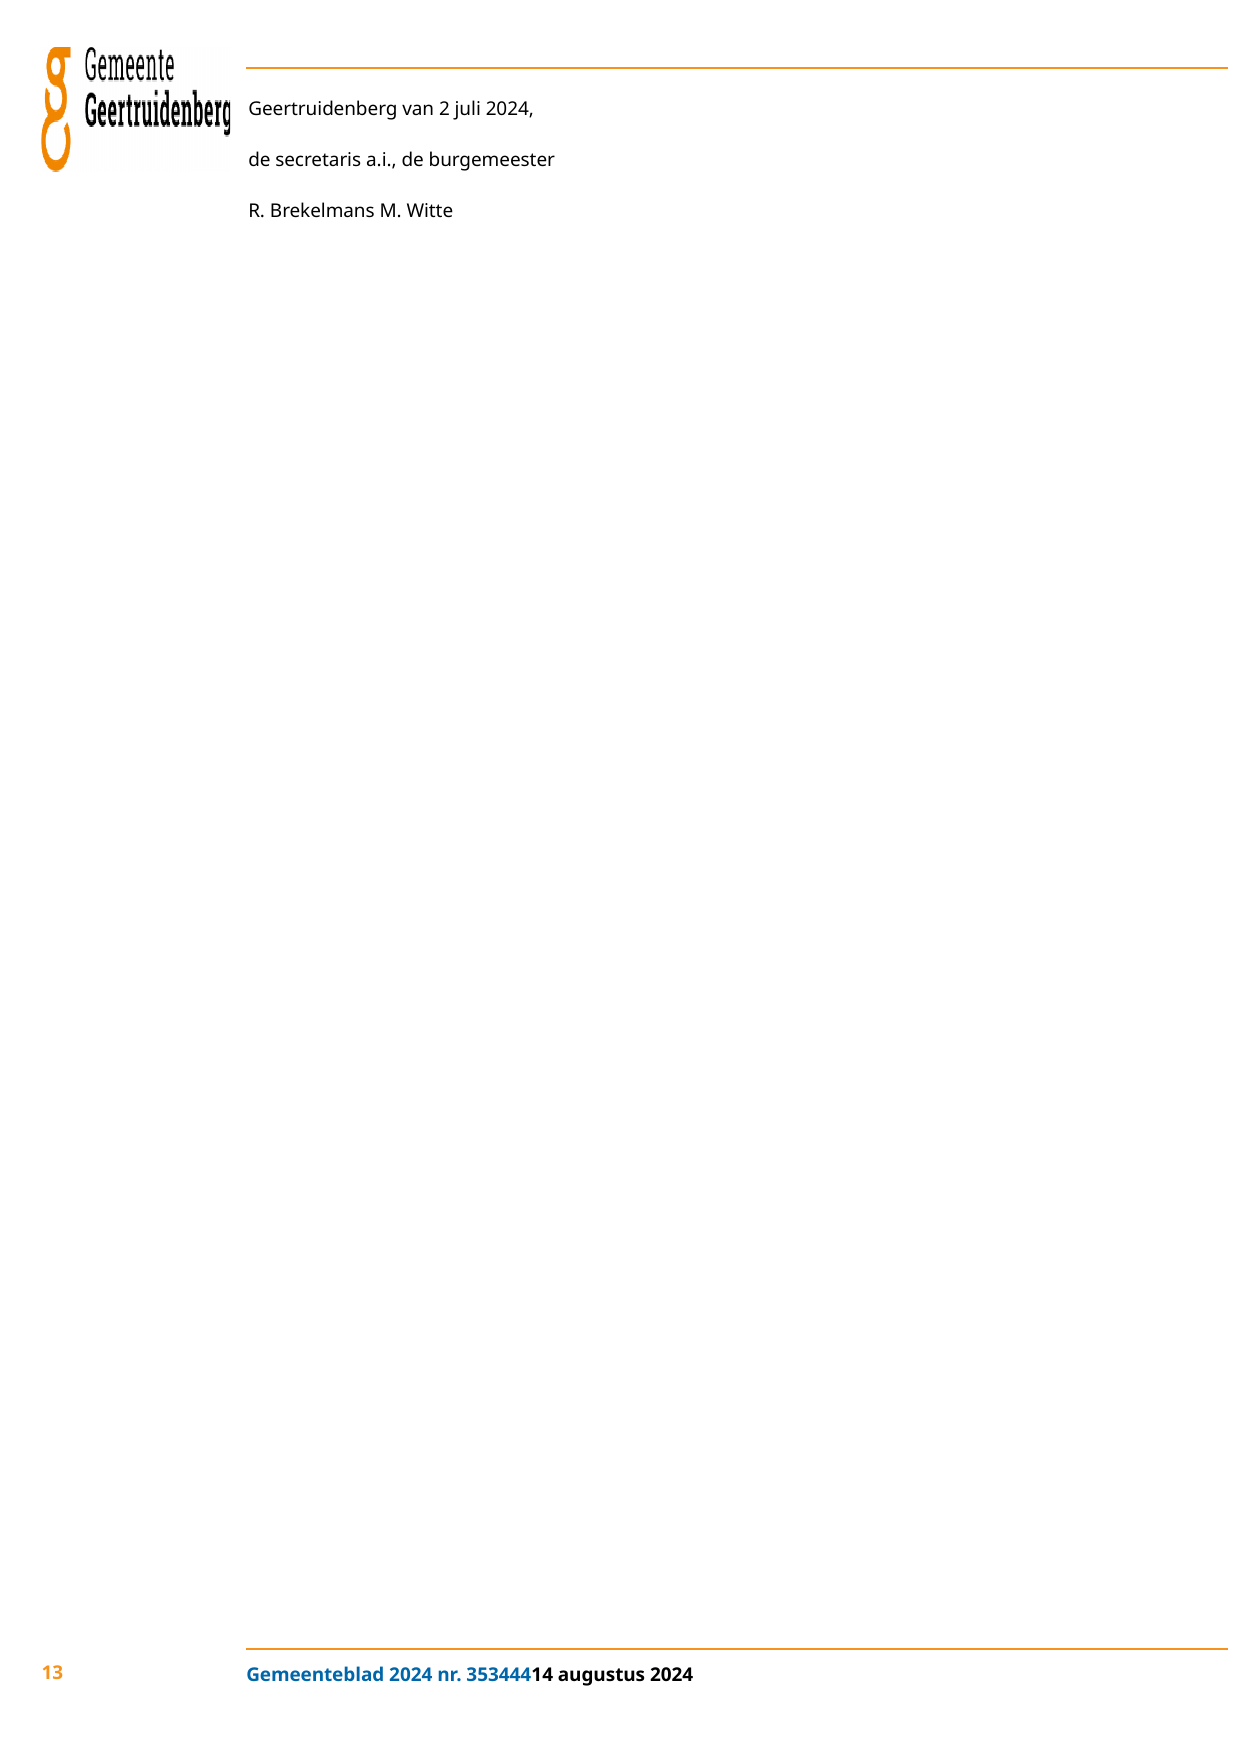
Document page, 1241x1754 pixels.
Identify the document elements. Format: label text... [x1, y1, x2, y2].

text Geertruidenberg van 2 juli 2024, [248, 95, 1152, 121]
picture [41, 47, 231, 172]
text R. Brekelmans M. Witte [248, 198, 1152, 223]
text de secretaris a.i., de burgemeester [248, 146, 1152, 172]
